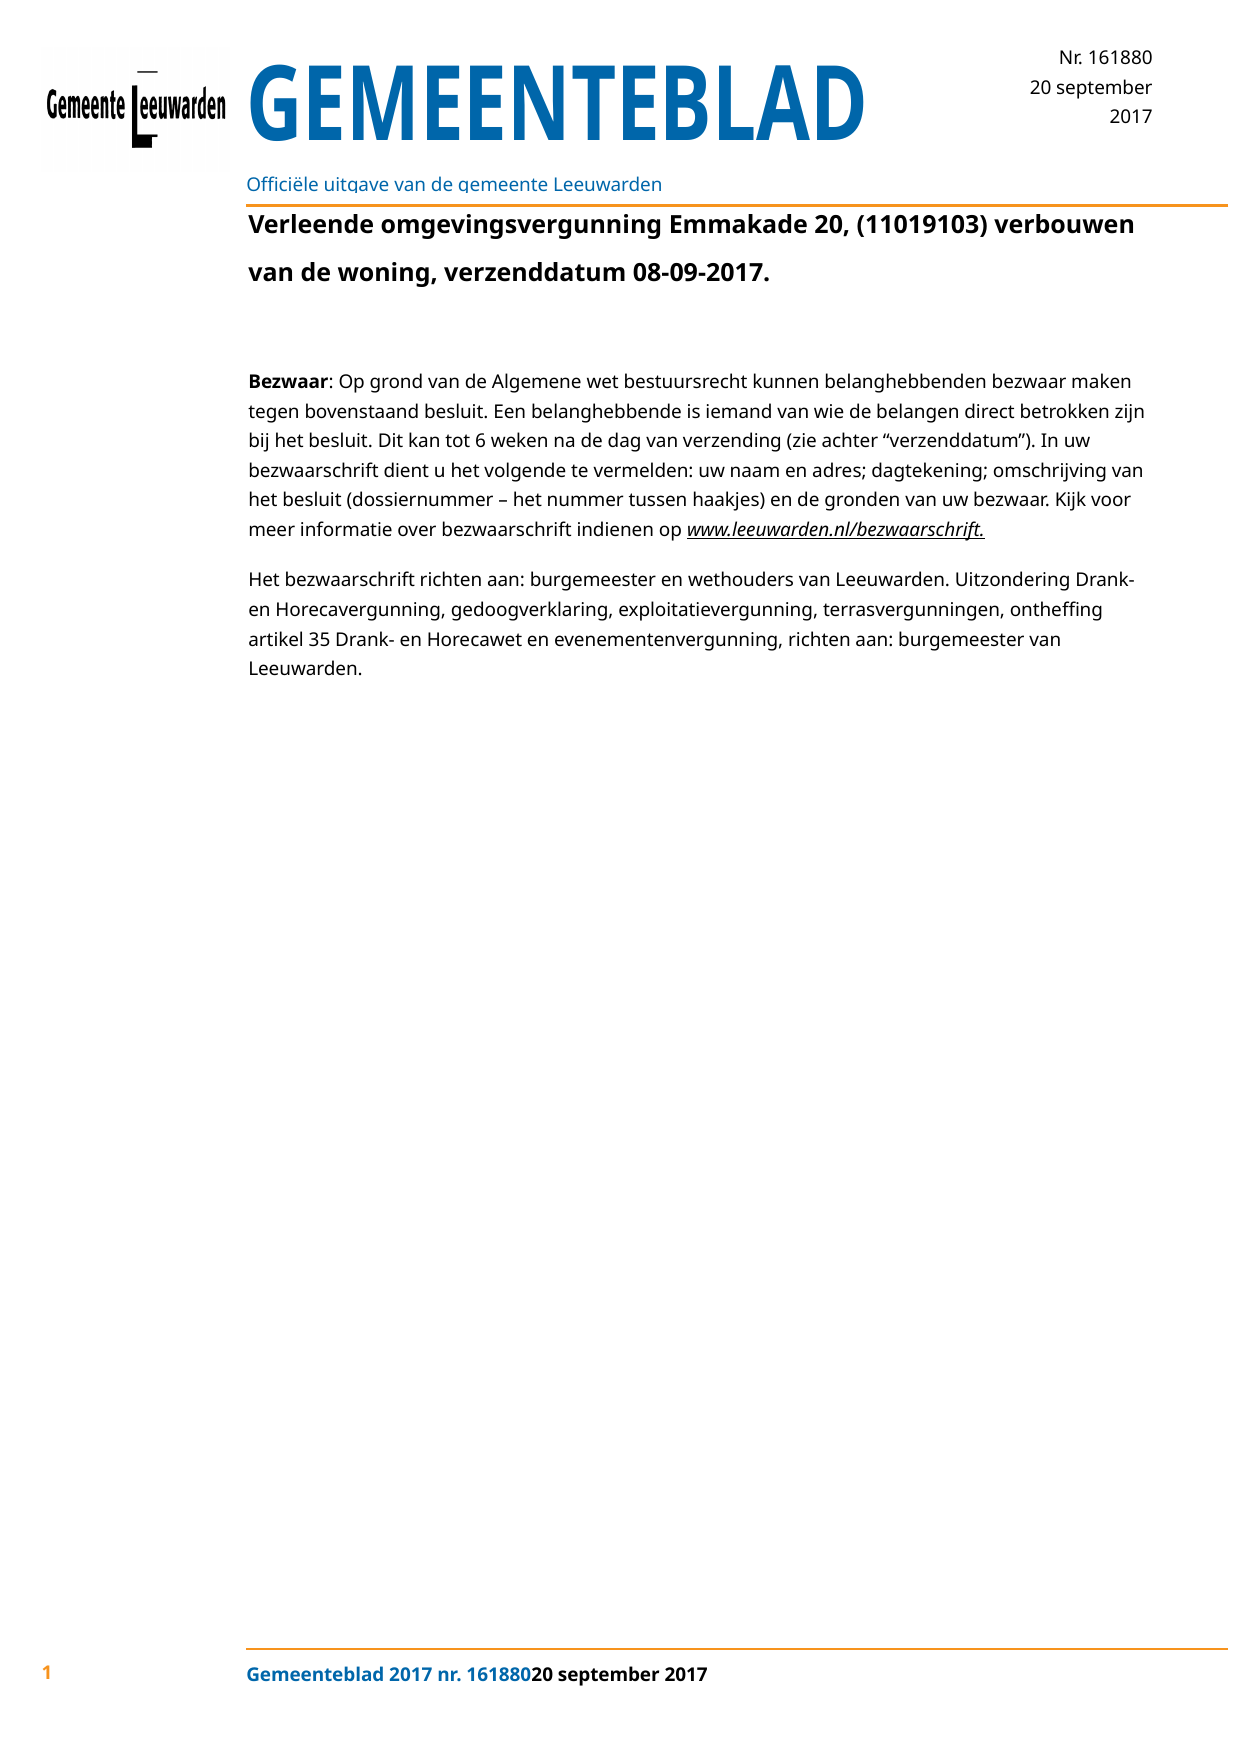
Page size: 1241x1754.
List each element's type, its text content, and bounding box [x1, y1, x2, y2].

text Bezwaar: Op grond van de Algemene wet bestuursrecht kunnen belanghebbenden bezwaar maken tegen bovenstaand besluit. Een belanghebbende is iemand van wie de belangen direct betrokken zijn bij het besluit. Dit kan tot 6 weken na de dag van verzending (zie achter “verzenddatum”). In uw bezwaarschrift dient u het volgende te vermelden: uw naam en adres; dagtekening; omschrijving van het besluit (dossiernummer – het nummer tussen haakjes) en de gronden van uw bezwaar. Kijk voor meer informatie over bezwaarschrift indienen op www.leeuwarden.nl/bezwaarschrift. [248, 368, 1152, 542]
picture [41, 47, 231, 172]
text Het bezwaarschrift richten aan: burgemeester en wethouders van Leeuwarden. Uitzondering Drank- en Horecavergunning, gedoogverklaring, exploitatievergunning, terrasvergunningen, ontheffing artikel 35 Drank- en Horecawet en evenementenvergunning, richten aan: burgemeester van Leeuwarden. [248, 567, 1152, 681]
text Verleende omgevingsvergunning Emmakade 20, (11019103) verbouwen van de woning, verzenddatum 08-09-2017. [248, 207, 1152, 288]
